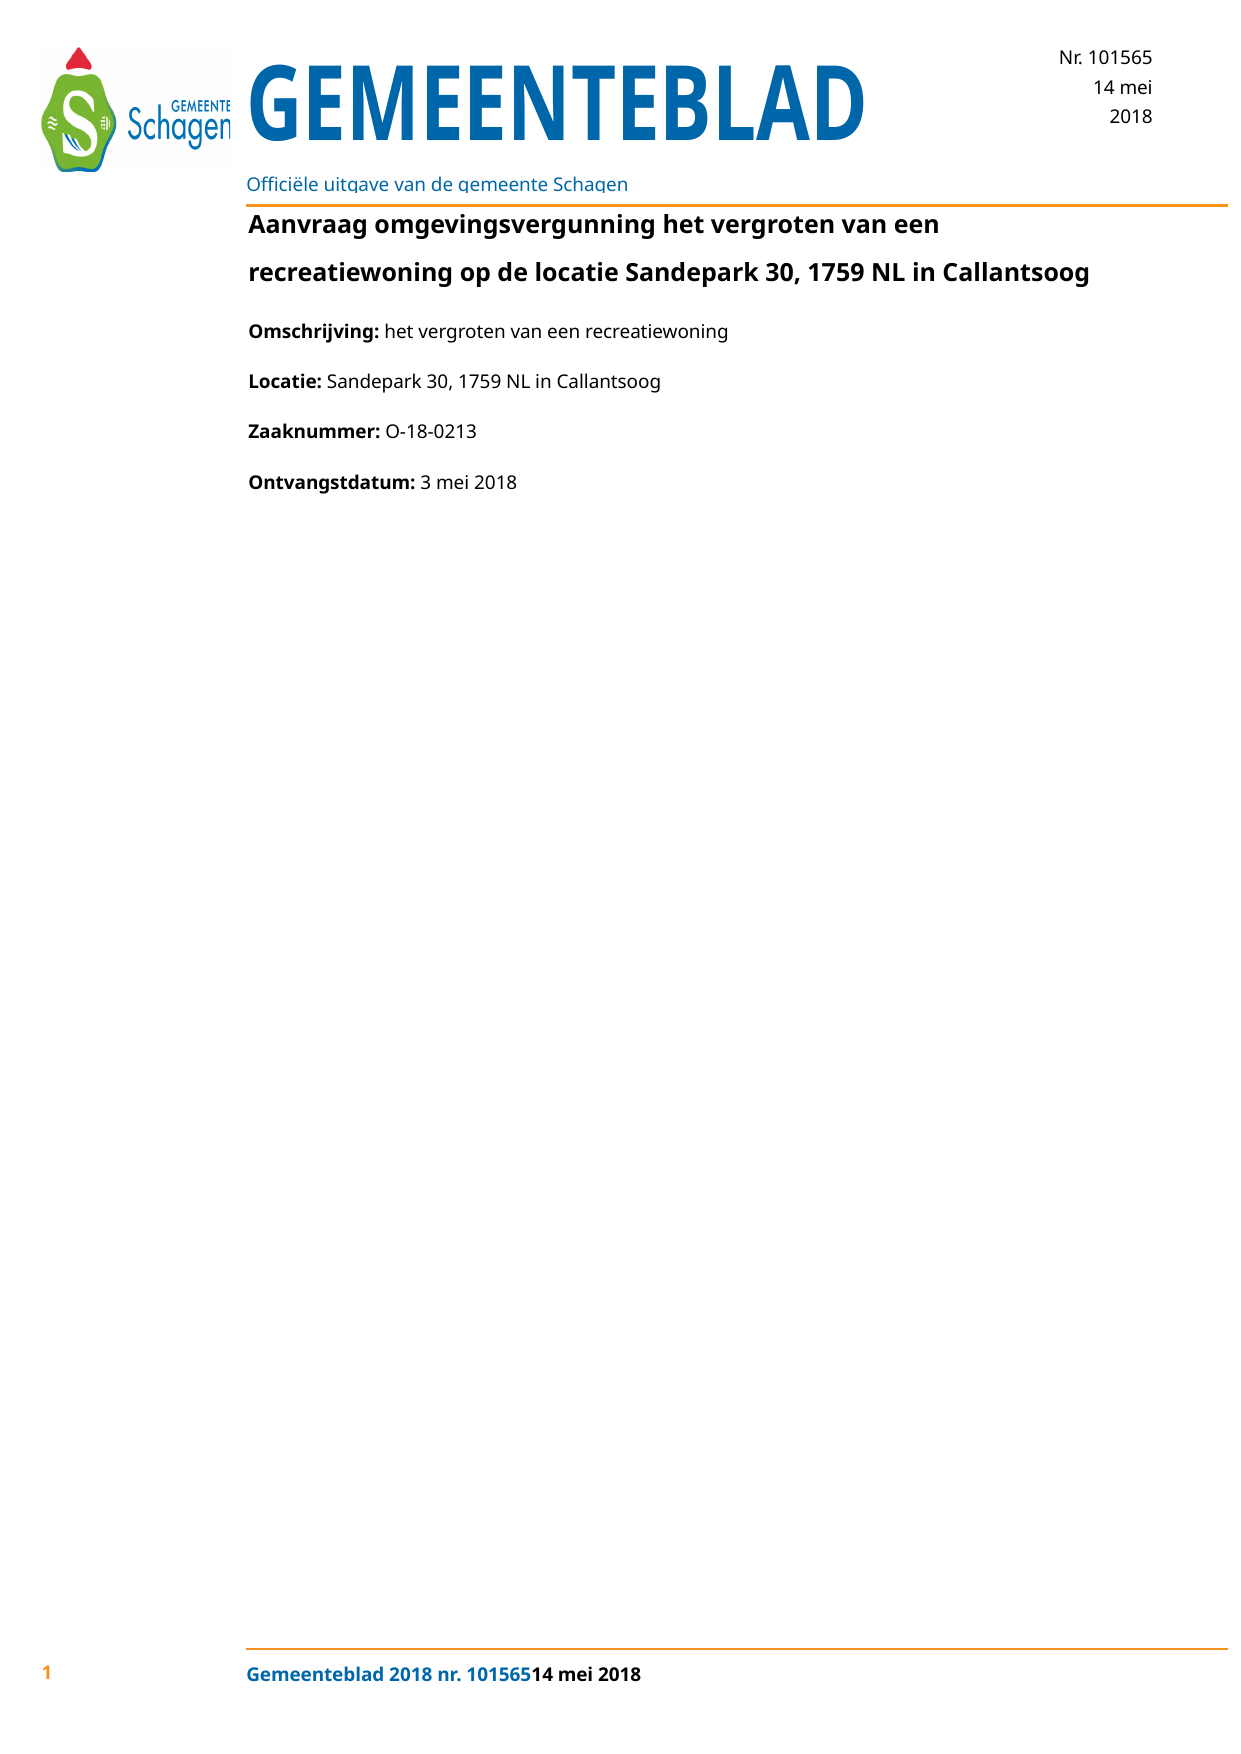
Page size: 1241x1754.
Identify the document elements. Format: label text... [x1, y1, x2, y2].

text Aanvraag omgevingsvergunning het vergroten van een recreatiewoning op de locatie Sandepark 30, 1759 NL in Callantsoog [248, 207, 1152, 288]
text Ontvangstdatum: 3 mei 2018 [248, 469, 1152, 495]
text Omschrijving: het vergroten van een recreatiewoning [248, 318, 1152, 344]
text Zaaknummer: O-18-0213 [248, 419, 1152, 444]
text Locatie: Sandepark 30, 1759 NL in Callantsoog [248, 368, 1152, 394]
picture [41, 47, 231, 172]
